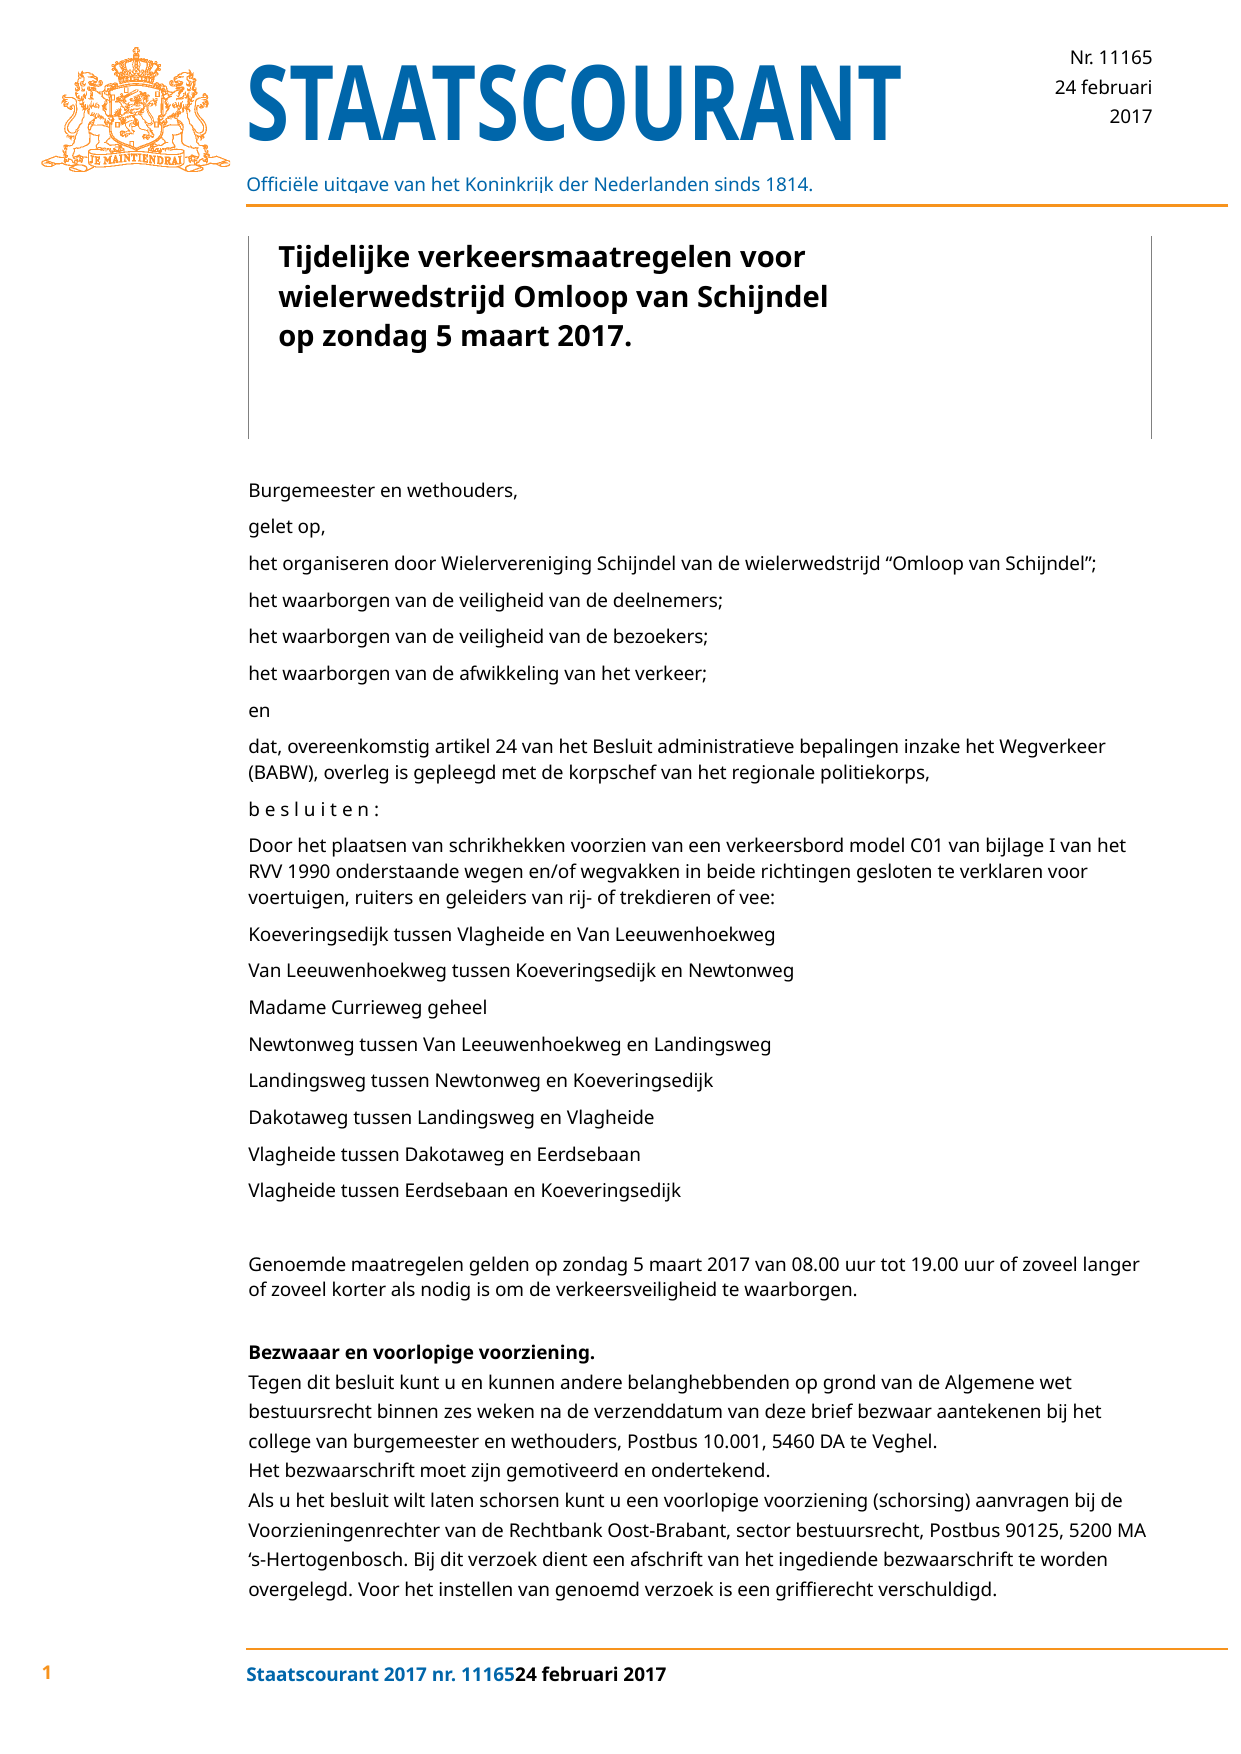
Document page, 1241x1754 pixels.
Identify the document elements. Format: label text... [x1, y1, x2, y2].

picture [912, 236, 1090, 414]
text Van Leeuwenhoekweg tussen Koeveringsedijk en Newtonweg [248, 957, 1152, 983]
text Vlagheide tussen Dakotaweg en Eerdsebaan [248, 1141, 1152, 1167]
text het organiseren door Wielervereniging Schijndel van de wielerwedstrijd “Omloop van Schijndel”; [248, 550, 1152, 576]
picture [41, 47, 231, 172]
text het waarborgen van de veiligheid van de deelnemers; [248, 587, 1152, 613]
text Als u het besluit wilt laten schorsen kunt u een voorlopige voorziening (schorsing) aanvragen bij de Voorzieningenrechter van de Rechtbank Oost-Brabant, sector bestuursrecht, Postbus 90125, 5200 MA ‘s-Hertogenbosch. Bij dit verzoek dient een afschrift van het ingediende bezwaarschrift te worden overgelegd. Voor het instellen van genoemd verzoek is een griffierecht verschuldigd. [248, 1487, 1152, 1602]
text het waarborgen van de veiligheid van de bezoekers; [248, 624, 1152, 649]
text Vlagheide tussen Eerdsebaan en Koeveringsedijk [248, 1177, 1152, 1203]
text Landingsweg tussen Newtonweg en Koeveringsedijk [248, 1067, 1152, 1093]
text Het bezwaarschrift moet zijn gemotiveerd en ondertekend. [248, 1458, 1152, 1483]
text Burgemeester en wethouders, [248, 477, 1152, 503]
text Tegen dit besluit kunt u en kunnen andere belanghebbenden op grond van de Algemene wet bestuursrecht binnen zes weken na de verzenddatum van deze brief bezwaar aantekenen bij het college van burgemeester en wethouders, Postbus 10.001, 5460 DA te Veghel. [248, 1369, 1152, 1454]
table_header [850, 236, 912, 413]
text Door het plaatsen van schrikhekken voorzien van een verkeersbord model C01 van bijlage I van het RVV 1990 onderstaande wegen en/of wegvakken in beide richtingen gesloten te verklaren voor voertuigen, ruiters en geleiders van rij- of trekdieren of vee: [248, 833, 1152, 910]
text gelet op, [248, 514, 1152, 539]
text dat, overeenkomstig artikel 24 van het Besluit administratieve bepalingen inzake het Wegverkeer (BABW), overleg is gepleegd met de korpschef van het regionale politiekorps, [248, 734, 1152, 785]
table_header Tijdelijke verkeersmaatregelen voor wielerwedstrijd Omloop van Schijndel op zondag 5 maart 2017. [249, 236, 850, 439]
table_header [1090, 236, 1151, 413]
text het waarborgen van de afwikkeling van het verkeer; [248, 660, 1152, 686]
text en [248, 697, 1152, 723]
text Dakotaweg tussen Landingsweg en Vlagheide [248, 1104, 1152, 1130]
text Madame Currieweg geheel [248, 994, 1152, 1020]
table_header [850, 414, 1151, 439]
text Bezwaaar en voorlopige voorziening. [248, 1339, 1152, 1365]
text Koeveringsedijk tussen Vlagheide en Van Leeuwenhoekweg [248, 921, 1152, 947]
text b e s l u i t e n : [248, 796, 1152, 822]
text Newtonweg tussen Van Leeuwenhoekweg en Landingsweg [248, 1031, 1152, 1057]
text Genoemde maatregelen gelden op zondag 5 maart 2017 van 08.00 uur tot 19.00 uur of zoveel langer of zoveel korter als nodig is om de verkeersveiligheid te waarborgen. [248, 1251, 1152, 1302]
